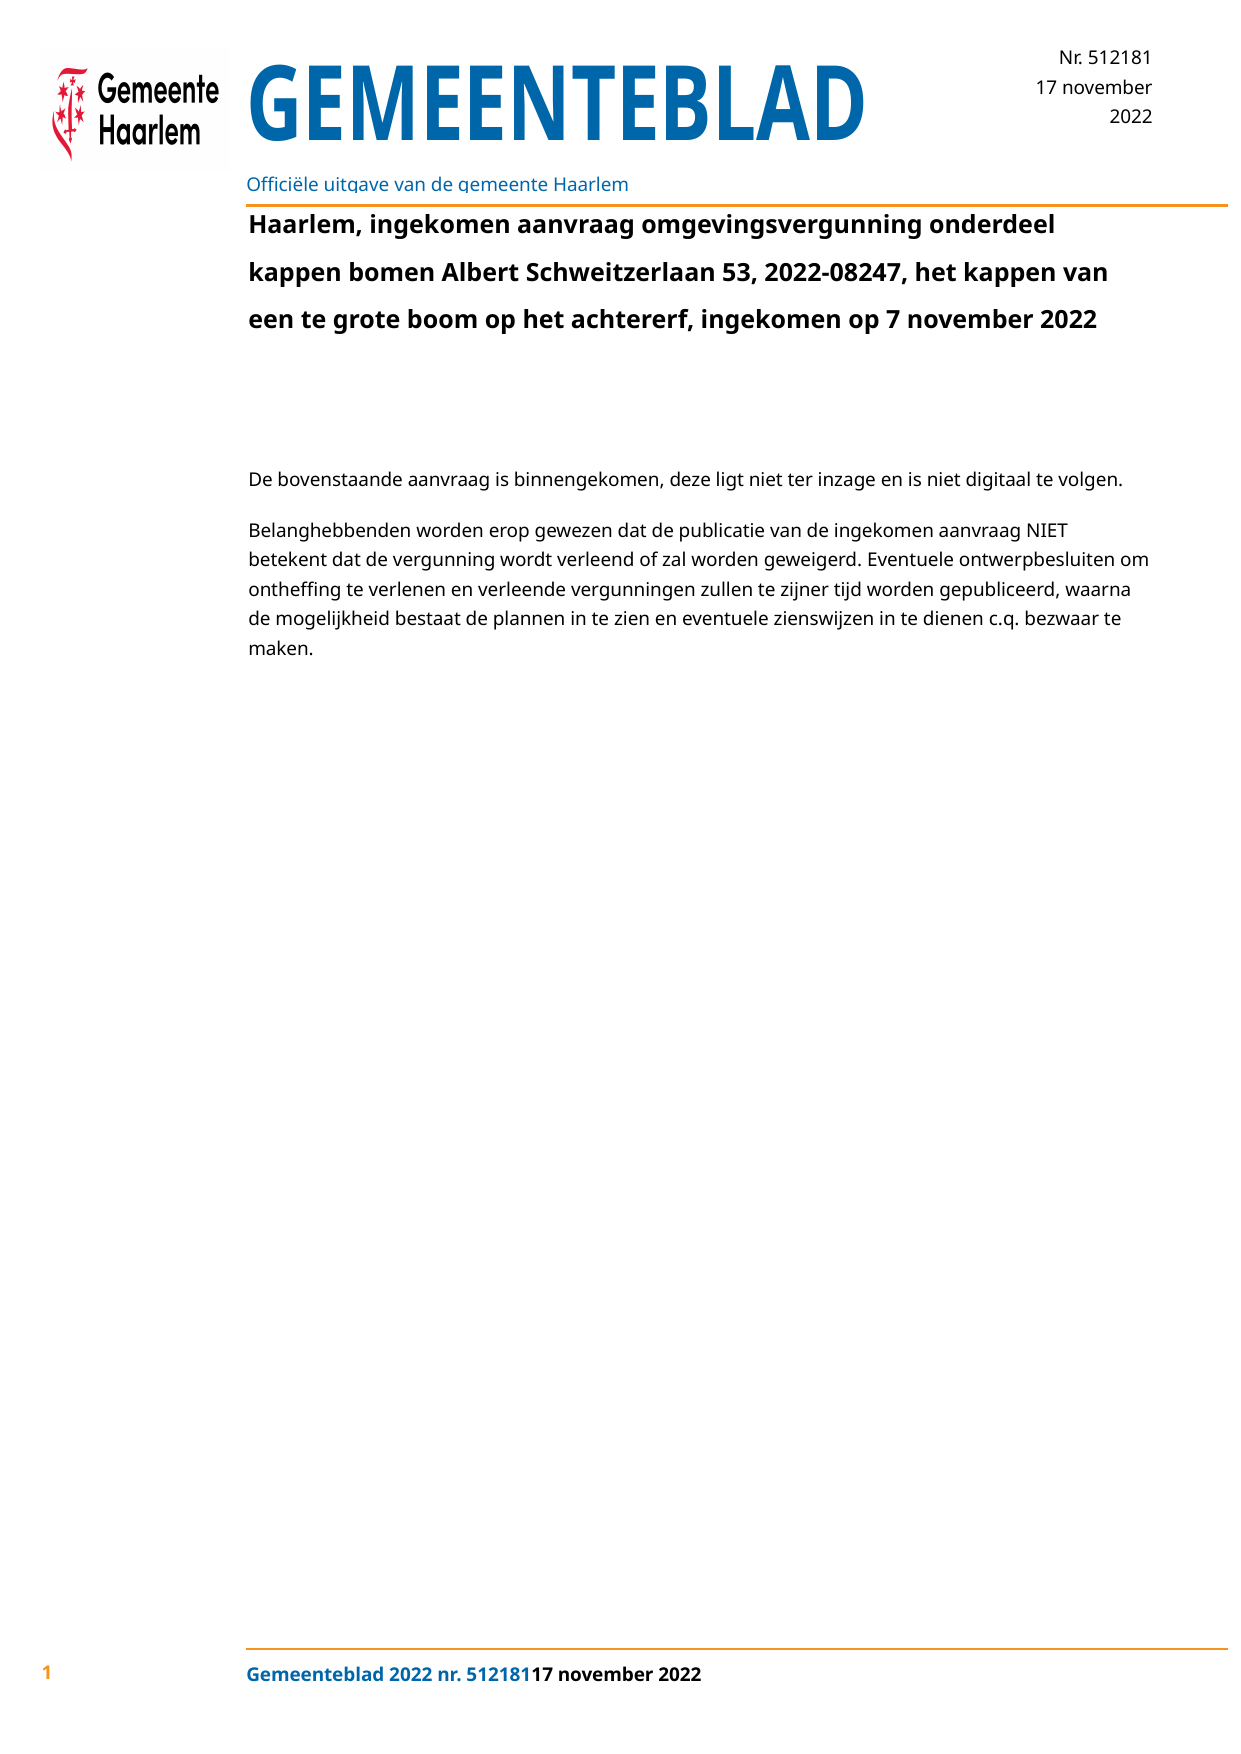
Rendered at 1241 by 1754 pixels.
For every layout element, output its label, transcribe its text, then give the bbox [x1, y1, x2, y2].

text Haarlem, ingekomen aanvraag omgevingsvergunning onderdeel kappen bomen Albert Schweitzerlaan 53, 2022-08247, het kappen van een te grote boom op het achtererf, ingekomen op 7 november 2022 [248, 207, 1152, 336]
picture [41, 47, 231, 172]
text De bovenstaande aanvraag is binnengekomen, deze ligt niet ter inzage en is niet digitaal te volgen. [248, 466, 1152, 492]
text Belanghebbenden worden erop gewezen dat de publicatie van de ingekomen aanvraag NIET betekent dat de vergunning wordt verleend of zal worden geweigerd. Eventuele ontwerpbesluiten om ontheffing te verlenen en verleende vergunningen zullen te zijner tijd worden gepubliceerd, waarna de mogelijkheid bestaat de plannen in te zien en eventuele zienswijzen in te dienen c.q. bezwaar te maken. [248, 517, 1152, 661]
